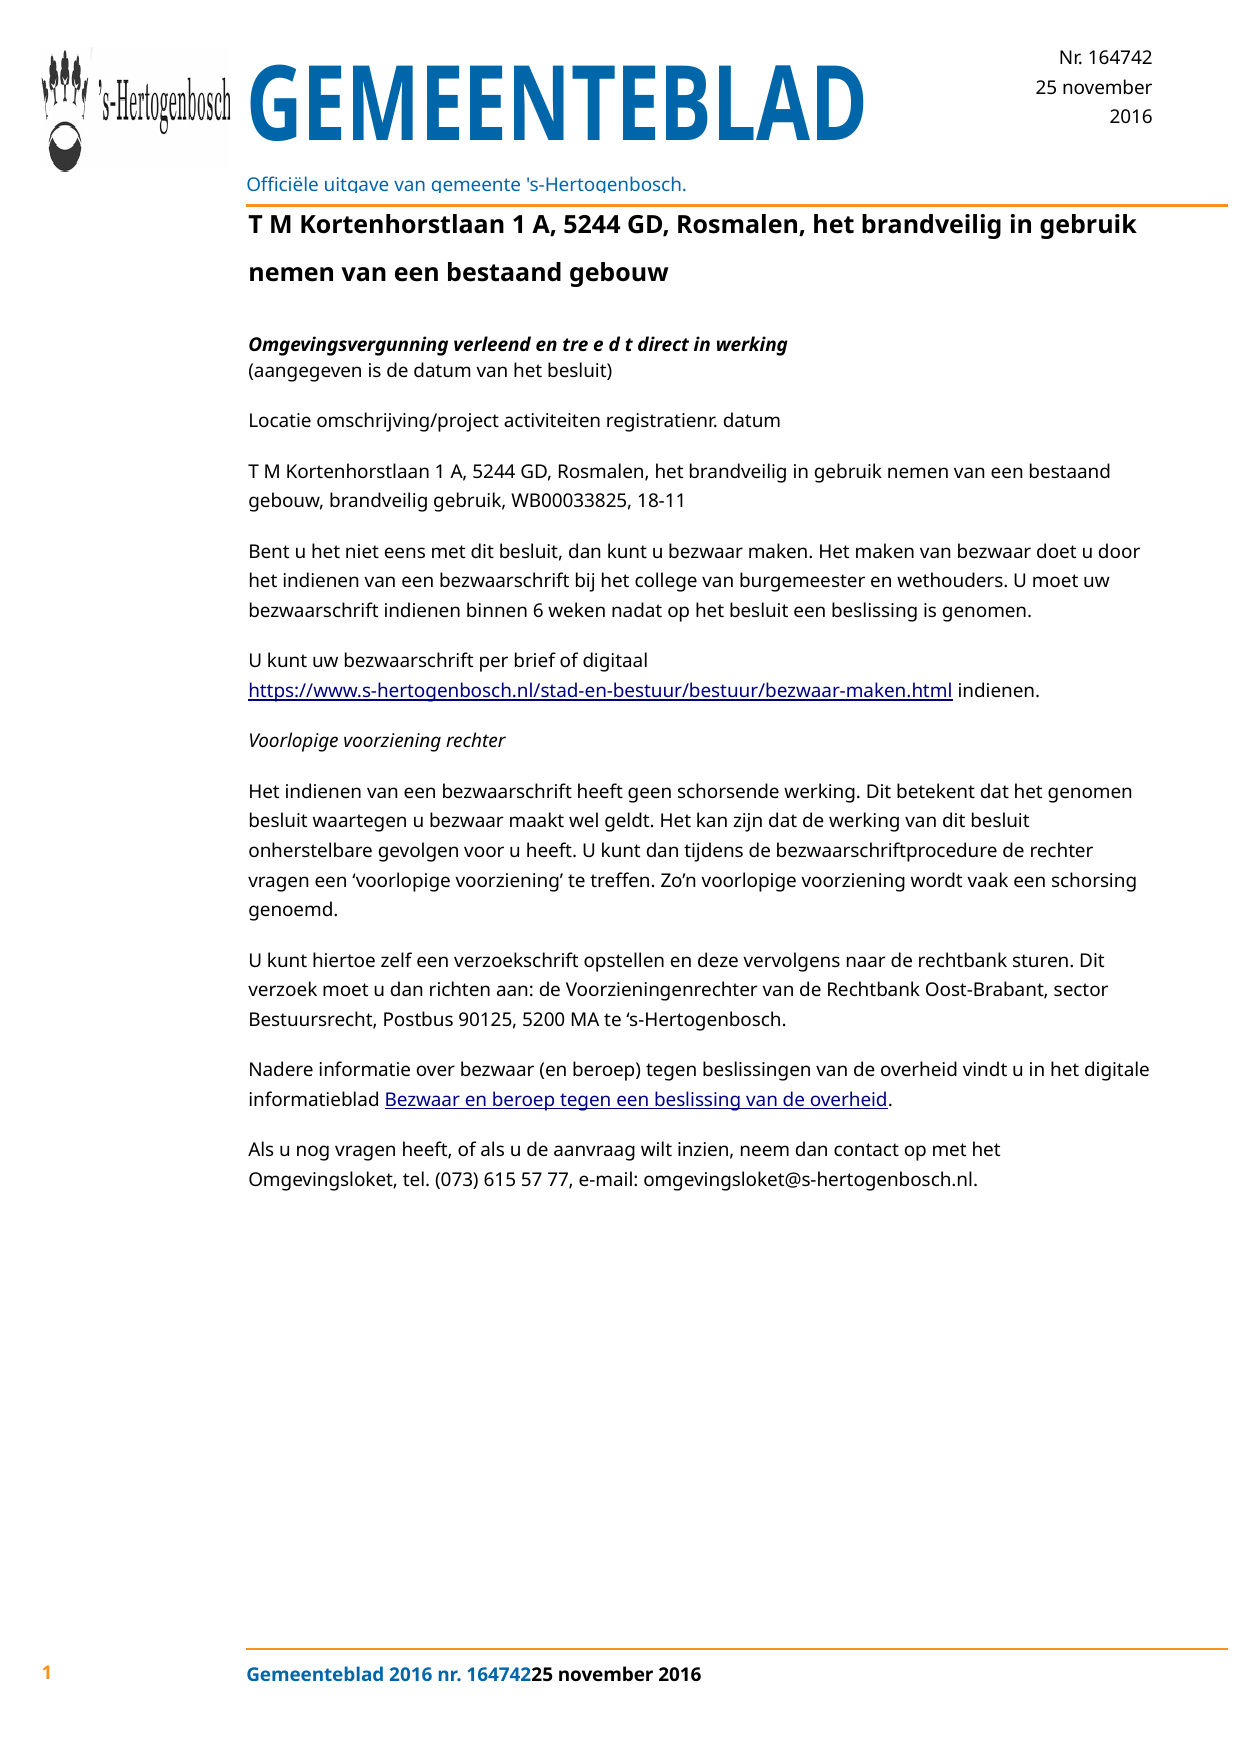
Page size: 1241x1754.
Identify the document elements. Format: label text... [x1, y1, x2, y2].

text Omgevingsvergunning verleend en tre e d t direct in werking [248, 331, 1152, 357]
text Voorlopige voorziening rechter [248, 728, 1152, 753]
text Nadere informatie over bezwaar (en beroep) tegen beslissingen van de overheid vindt u in het digitale informatieblad Bezwaar en beroep tegen een beslissing van de overheid. [248, 1056, 1152, 1112]
text (aangegeven is de datum van het besluit) [248, 357, 1152, 383]
text U kunt uw bezwaarschrift per brief of digitaal https://www.s-hertogenbosch.nl/stad-en-bestuur/bestuur/bezwaar-maken.html indienen. [248, 648, 1152, 703]
text T M Kortenhorstlaan 1 A, 5244 GD, Rosmalen, het brandveilig in gebruik nemen van een bestaand gebouw, brandveilig gebruik, WB00033825, 18-11 [248, 458, 1152, 513]
picture [41, 47, 231, 172]
text U kunt hiertoe zelf een verzoekschrift opstellen en deze vervolgens naar de rechtbank sturen. Dit verzoek moet u dan richten aan: de Voorzieningenrechter van de Rechtbank Oost-Brabant, sector Bestuursrecht, Postbus 90125, 5200 MA te ‘s-Hertogenbosch. [248, 947, 1152, 1032]
text Als u nog vragen heeft, of als u de aanvraag wilt inzien, neem dan contact op met het Omgevingsloket, tel. (073) 615 57 77, e-mail: omgevingsloket@s-hertogenbosch.nl. [248, 1136, 1152, 1192]
text Het indienen van een bezwaarschrift heeft geen schorsende werking. Dit betekent dat het genomen besluit waartegen u bezwaar maakt wel geldt. Het kan zijn dat de werking van dit besluit onherstelbare gevolgen voor u heeft. U kunt dan tijdens de bezwaarschriftprocedure de rechter vragen een ‘voorlopige voorziening’ te treffen. Zo’n voorlopige voorziening wordt vaak een schorsing genoemd. [248, 778, 1152, 922]
text Bent u het niet eens met dit besluit, dan kunt u bezwaar maken. Het maken van bezwaar doet u door het indienen van een bezwaarschrift bij het college van burgemeester en wethouders. U moet uw bezwaarschrift indienen binnen 6 weken nadat op het besluit een beslissing is genomen. [248, 538, 1152, 623]
text Locatie omschrijving/project activiteiten registratienr. datum [248, 408, 1152, 433]
text T M Kortenhorstlaan 1 A, 5244 GD, Rosmalen, het brandveilig in gebruik nemen van een bestaand gebouw [248, 207, 1152, 288]
